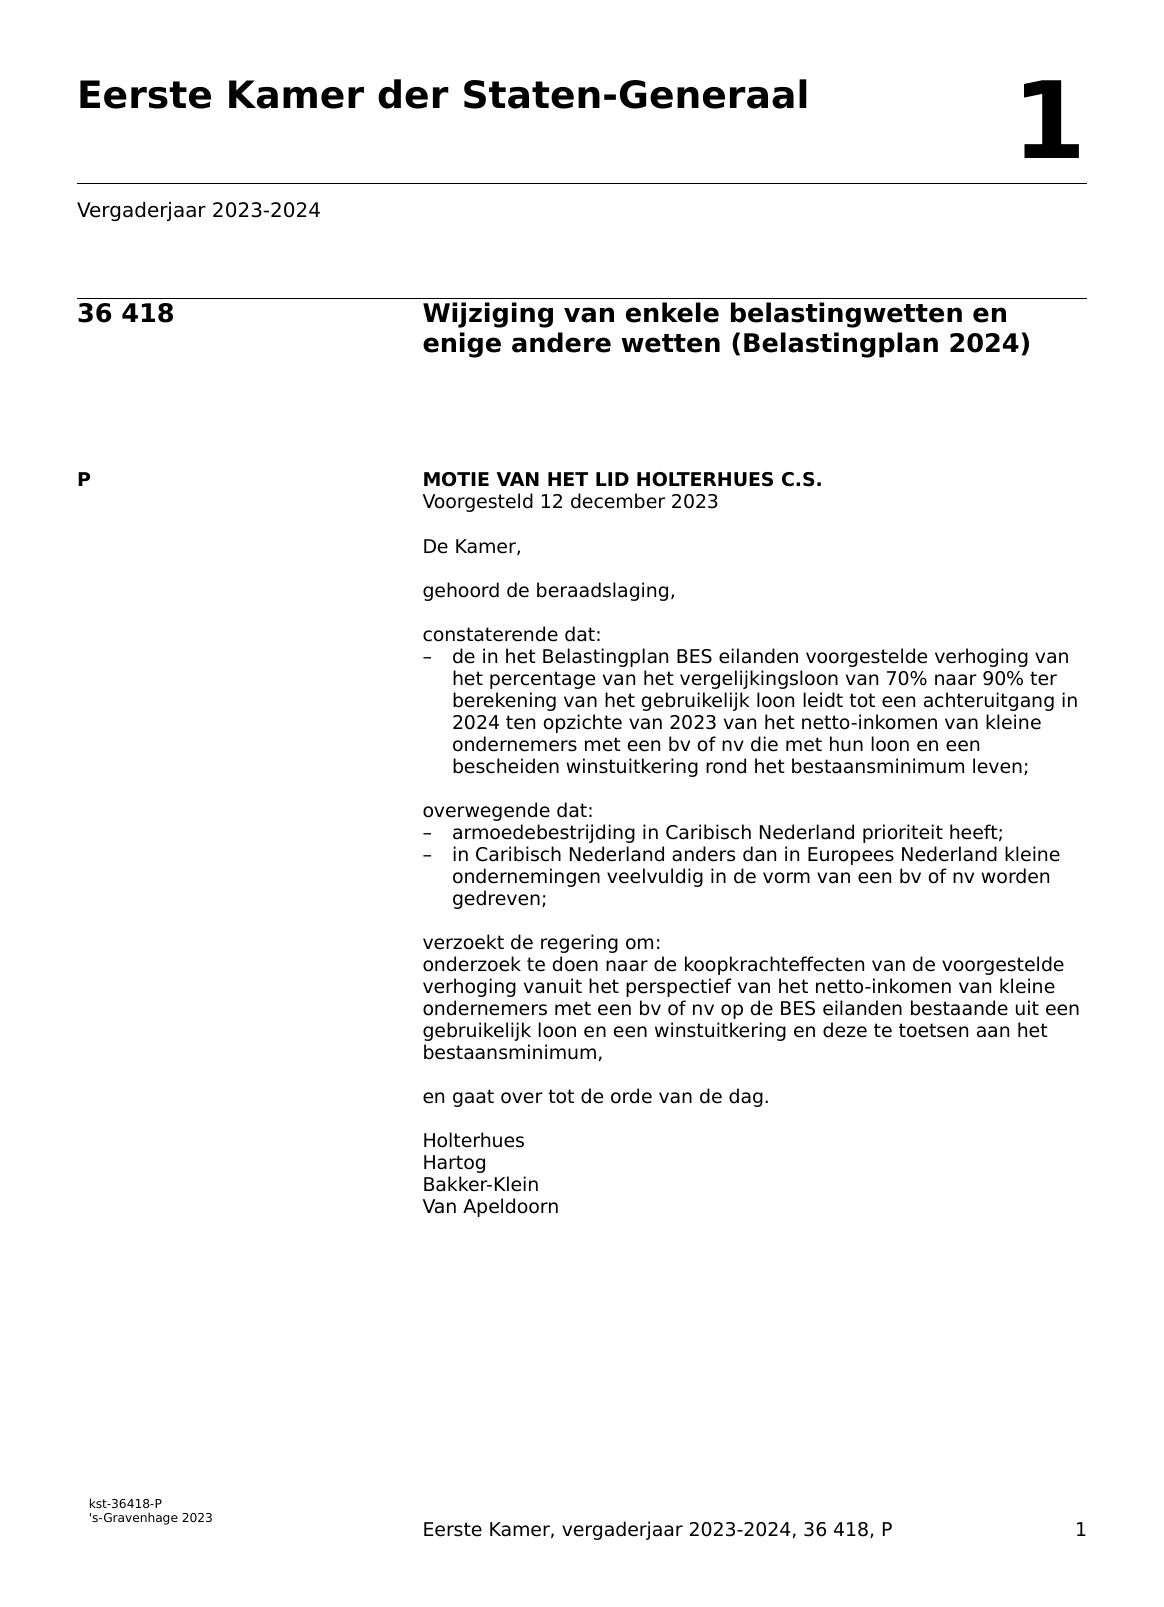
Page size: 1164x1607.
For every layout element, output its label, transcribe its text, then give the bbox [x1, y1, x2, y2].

text onderzoek te doen naar de koopkrachteffecten van de voorgestelde verhoging vanuit het perspectief van het netto-inkomen van kleine ondernemers met een bv of nv op de BES eilanden bestaande uit een gebruikelijk loon en een winstuitkering en deze te toetsen aan het bestaansminimum, [422, 954, 1087, 1064]
text Voorgesteld 12 december 2023 [422, 491, 1087, 513]
text Holterhues [422, 1130, 1087, 1152]
subtitle P MOTIE VAN HET LID HOLTERHUES C.S. [77, 469, 1087, 491]
text Bakker-Klein [422, 1174, 1087, 1196]
text kst-36418-P [88, 1497, 323, 1511]
table_header Eerste Kamer der Staten-Generaal [77, 59, 886, 183]
text Hartog [422, 1152, 1087, 1174]
subtitle 36 418 Wijziging van enkele belastingwetten en enige andere wetten (Belastingplan 2024) [77, 299, 1087, 358]
text 's-Gravenhage 2023 [88, 1511, 323, 1525]
text – armoedebestrijding in Caribisch Nederland prioriteit heeft; [422, 822, 1087, 844]
text – de in het Belastingplan BES eilanden voorgestelde verhoging van het percentage van het vergelijkingsloon van 70% naar 90% ter berekening van het gebruikelijk loon leidt tot een achteruitgang in 2024 ten opzichte van 2023 van het netto-inkomen van kleine ondernemers met een bv of nv die met hun loon en een bescheiden winstuitkering rond het bestaansminimum leven; [422, 646, 1087, 778]
text – in Caribisch Nederland anders dan in Europees Nederland kleine ondernemingen veelvuldig in de vorm van een bv of nv worden gedreven; [422, 844, 1087, 910]
text Van Apeldoorn [422, 1196, 1087, 1218]
text overwegende dat: [422, 800, 1087, 822]
text gehoord de beraadslaging, [422, 580, 1087, 602]
table_cell Vergaderjaar 2023-2024 [77, 184, 1087, 298]
text constaterende dat: [422, 624, 1087, 646]
text verzoekt de regering om: [422, 932, 1087, 954]
table_header 1 [886, 59, 1087, 183]
text en gaat over tot de orde van de dag. [422, 1086, 1087, 1108]
text De Kamer, [422, 536, 1087, 557]
